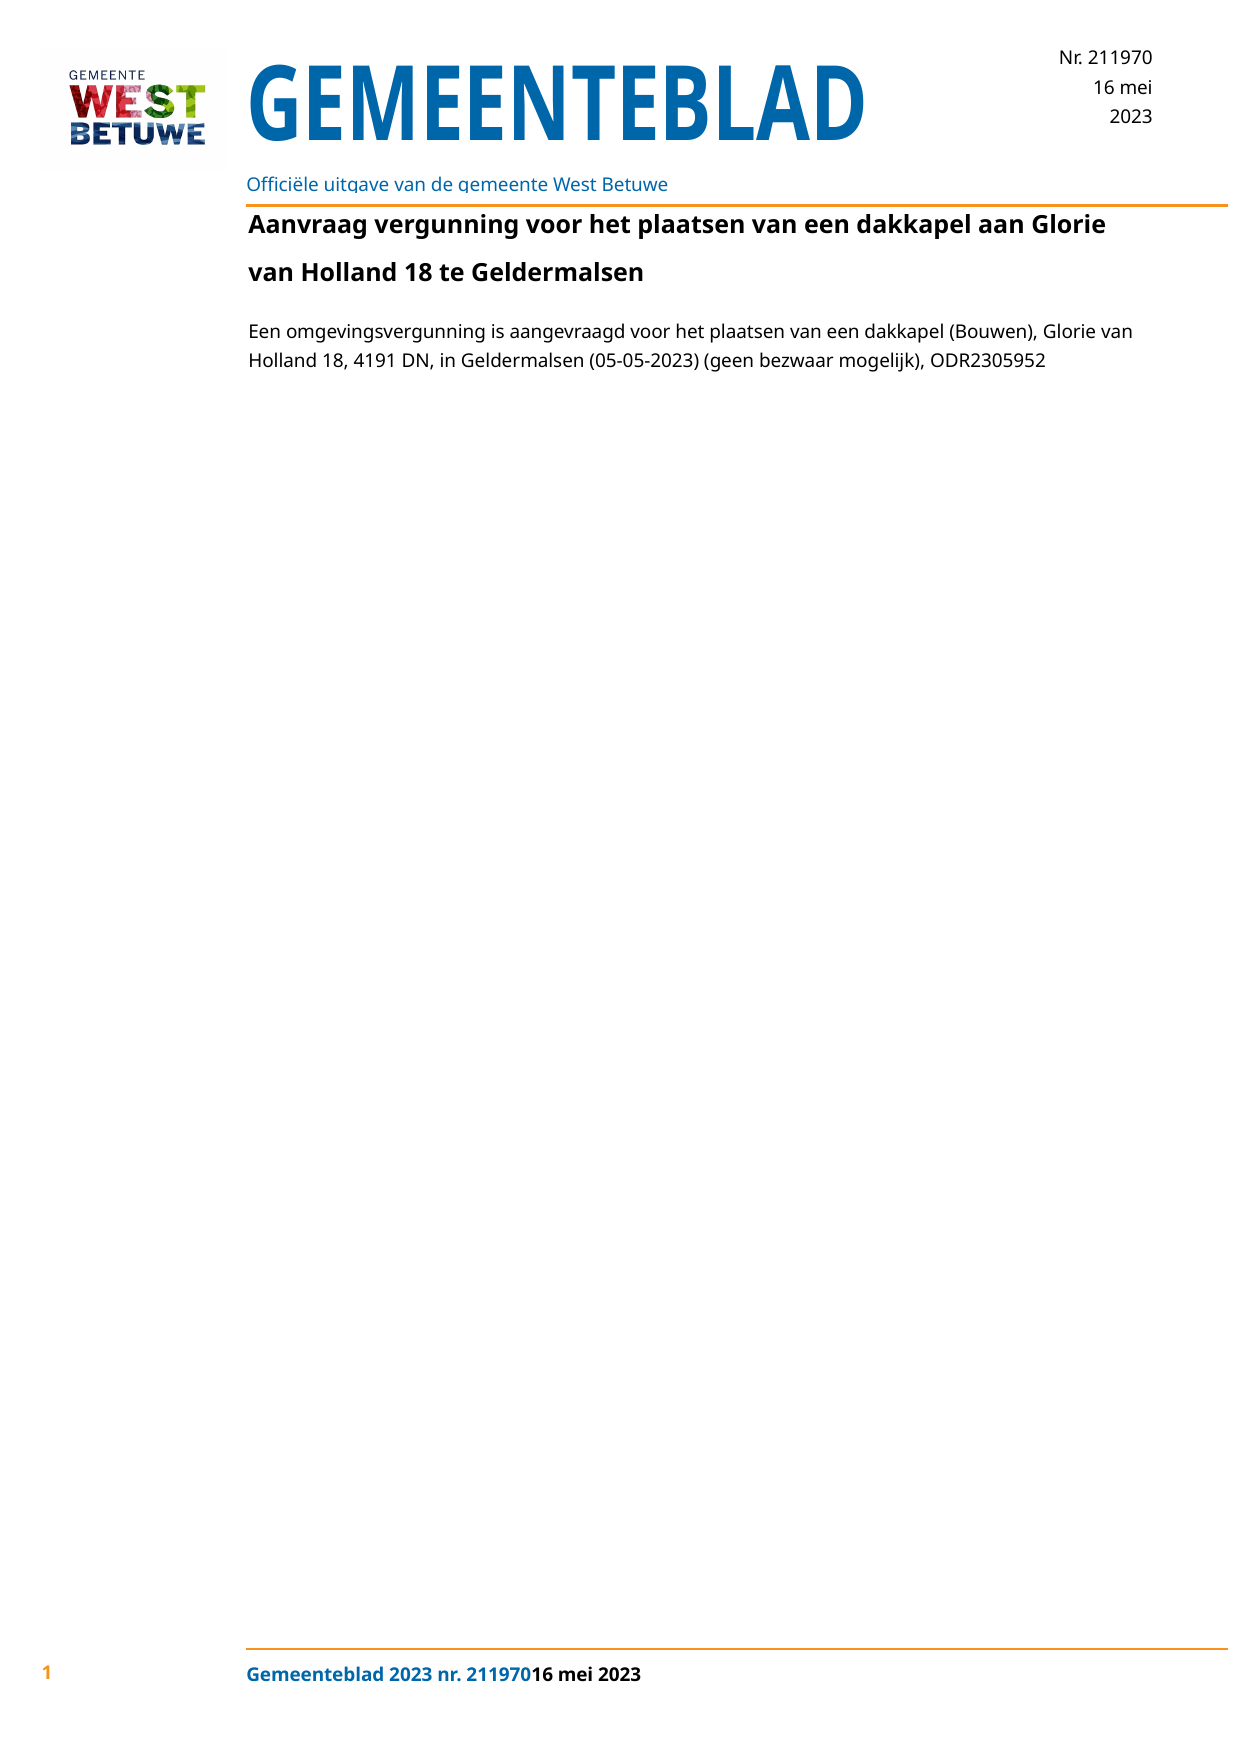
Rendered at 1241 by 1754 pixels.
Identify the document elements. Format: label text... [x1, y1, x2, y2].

text Aanvraag vergunning voor het plaatsen van een dakkapel aan Glorie van Holland 18 te Geldermalsen [248, 207, 1152, 288]
text Een omgevingsvergunning is aangevraagd voor het plaatsen van een dakkapel (Bouwen), Glorie van Holland 18, 4191 DN, in Geldermalsen (05-05-2023) (geen bezwaar mogelijk), ODR2305952 [248, 318, 1152, 373]
picture [41, 47, 231, 172]
